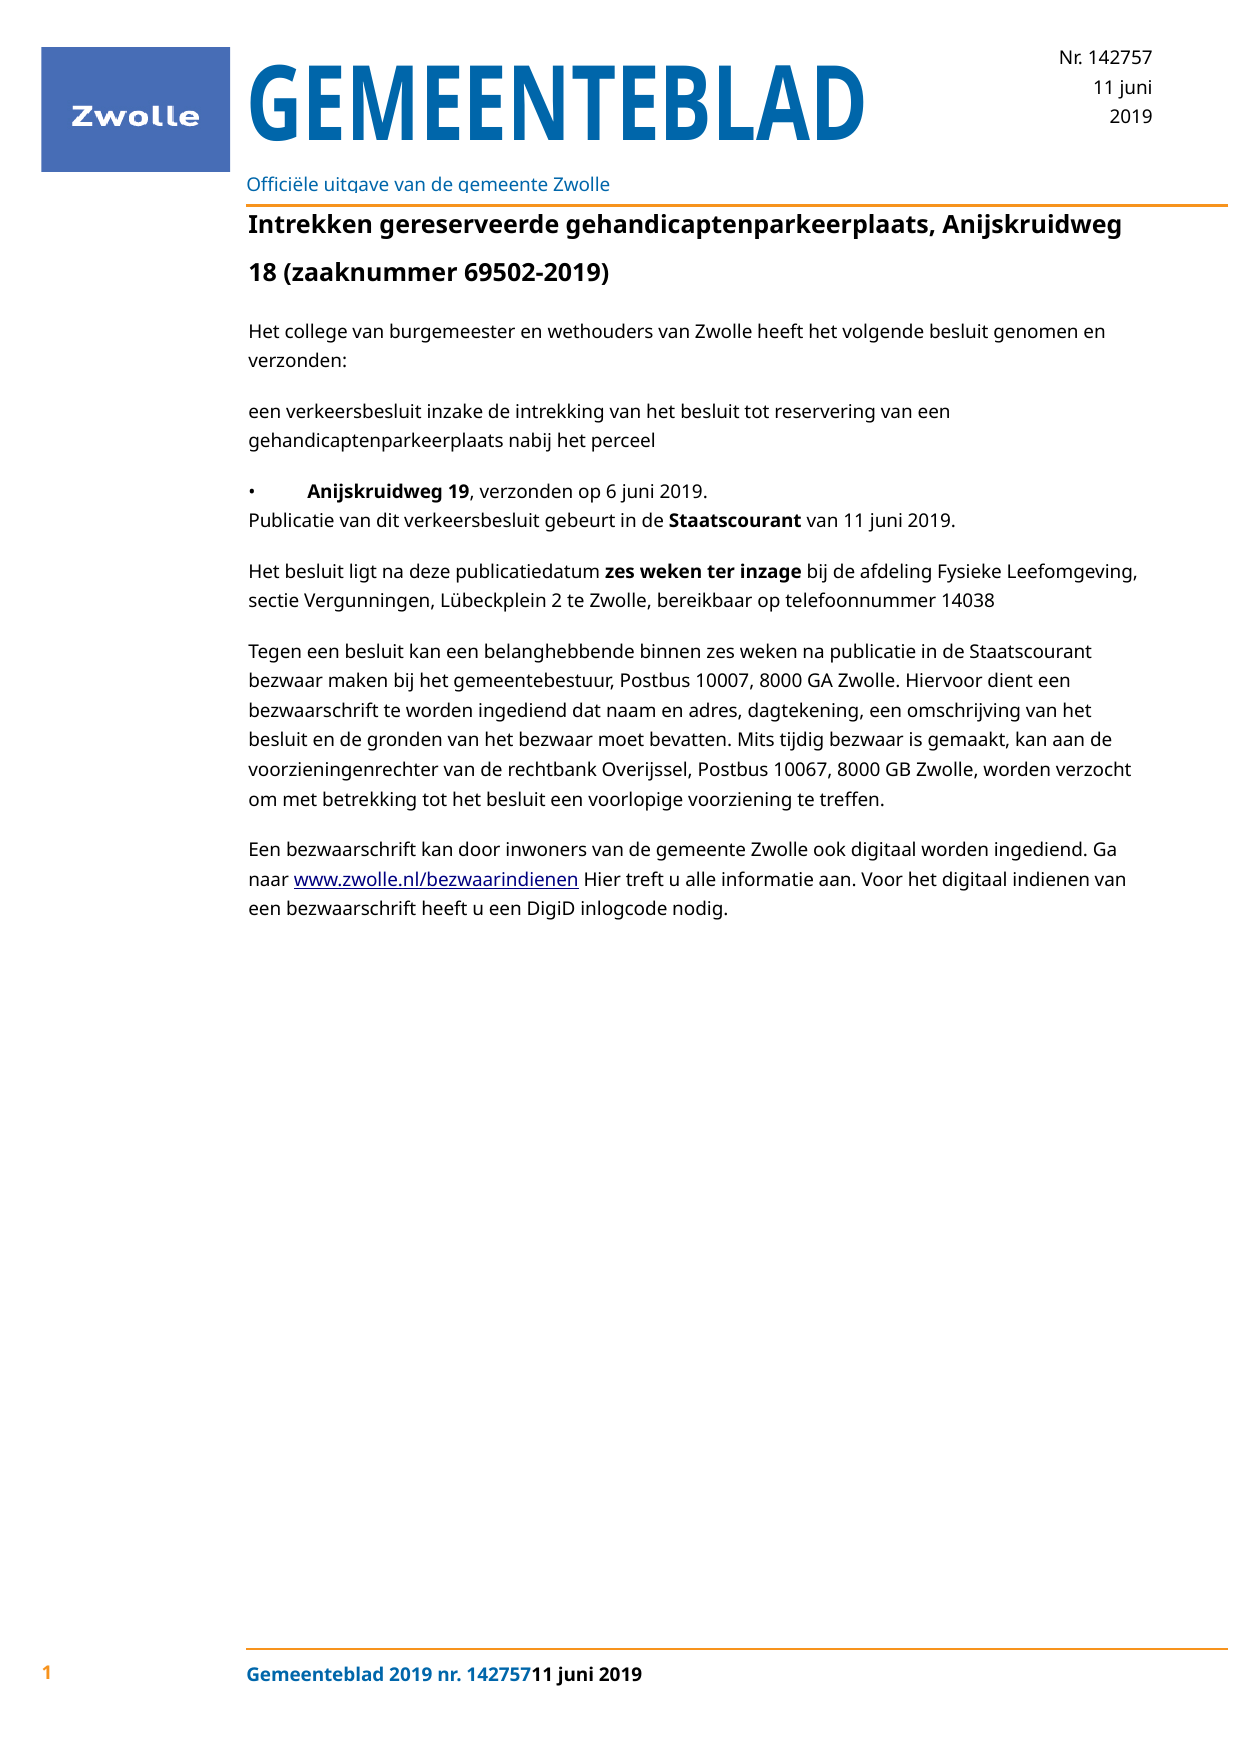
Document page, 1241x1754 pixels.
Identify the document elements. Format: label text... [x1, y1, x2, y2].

picture [41, 47, 231, 172]
text Tegen een besluit kan een belanghebbende binnen zes weken na publicatie in de Staatscourant bezwaar maken bij het gemeentebestuur, Postbus 10007, 8000 GA Zwolle. Hiervoor dient een bezwaarschrift te worden ingediend dat naam en adres, dagtekening, een omschrijving van het besluit en de gronden van het bezwaar moet bevatten. Mits tijdig bezwaar is gemaakt, kan aan de voorzieningenrechter van de rechtbank Overijssel, Postbus 10067, 8000 GB Zwolle, worden verzocht om met betrekking tot het besluit een voorlopige voorziening te treffen. [248, 638, 1152, 812]
text Publicatie van dit verkeersbesluit gebeurt in de Staatscourant van 11 juni 2019. [248, 507, 1152, 533]
list Anijskruidweg 19, verzonden op 6 juni 2019. [248, 478, 1152, 504]
text Een bezwaarschrift kan door inwoners van de gemeente Zwolle ook digitaal worden ingediend. Ga naar www.zwolle.nl/bezwaarindienen Hier treft u alle informatie aan. Voor het digitaal indienen van een bezwaarschrift heeft u een DigiD inlogcode nodig. [248, 836, 1152, 921]
text Het college van burgemeester en wethouders van Zwolle heeft het volgende besluit genomen en verzonden: [248, 318, 1152, 373]
text Intrekken gereserveerde gehandicaptenparkeerplaats, Anijskruidweg 18 (zaaknummer 69502-2019) [248, 207, 1152, 288]
text een verkeersbesluit inzake de intrekking van het besluit tot reservering van een gehandicaptenparkeerplaats nabij het perceel [248, 398, 1152, 453]
text Het besluit ligt na deze publicatiedatum zes weken ter inzage bij de afdeling Fysieke Leefomgeving, sectie Vergunningen, Lübeckplein 2 te Zwolle, bereikbaar op telefoonnummer 14038 [248, 558, 1152, 613]
